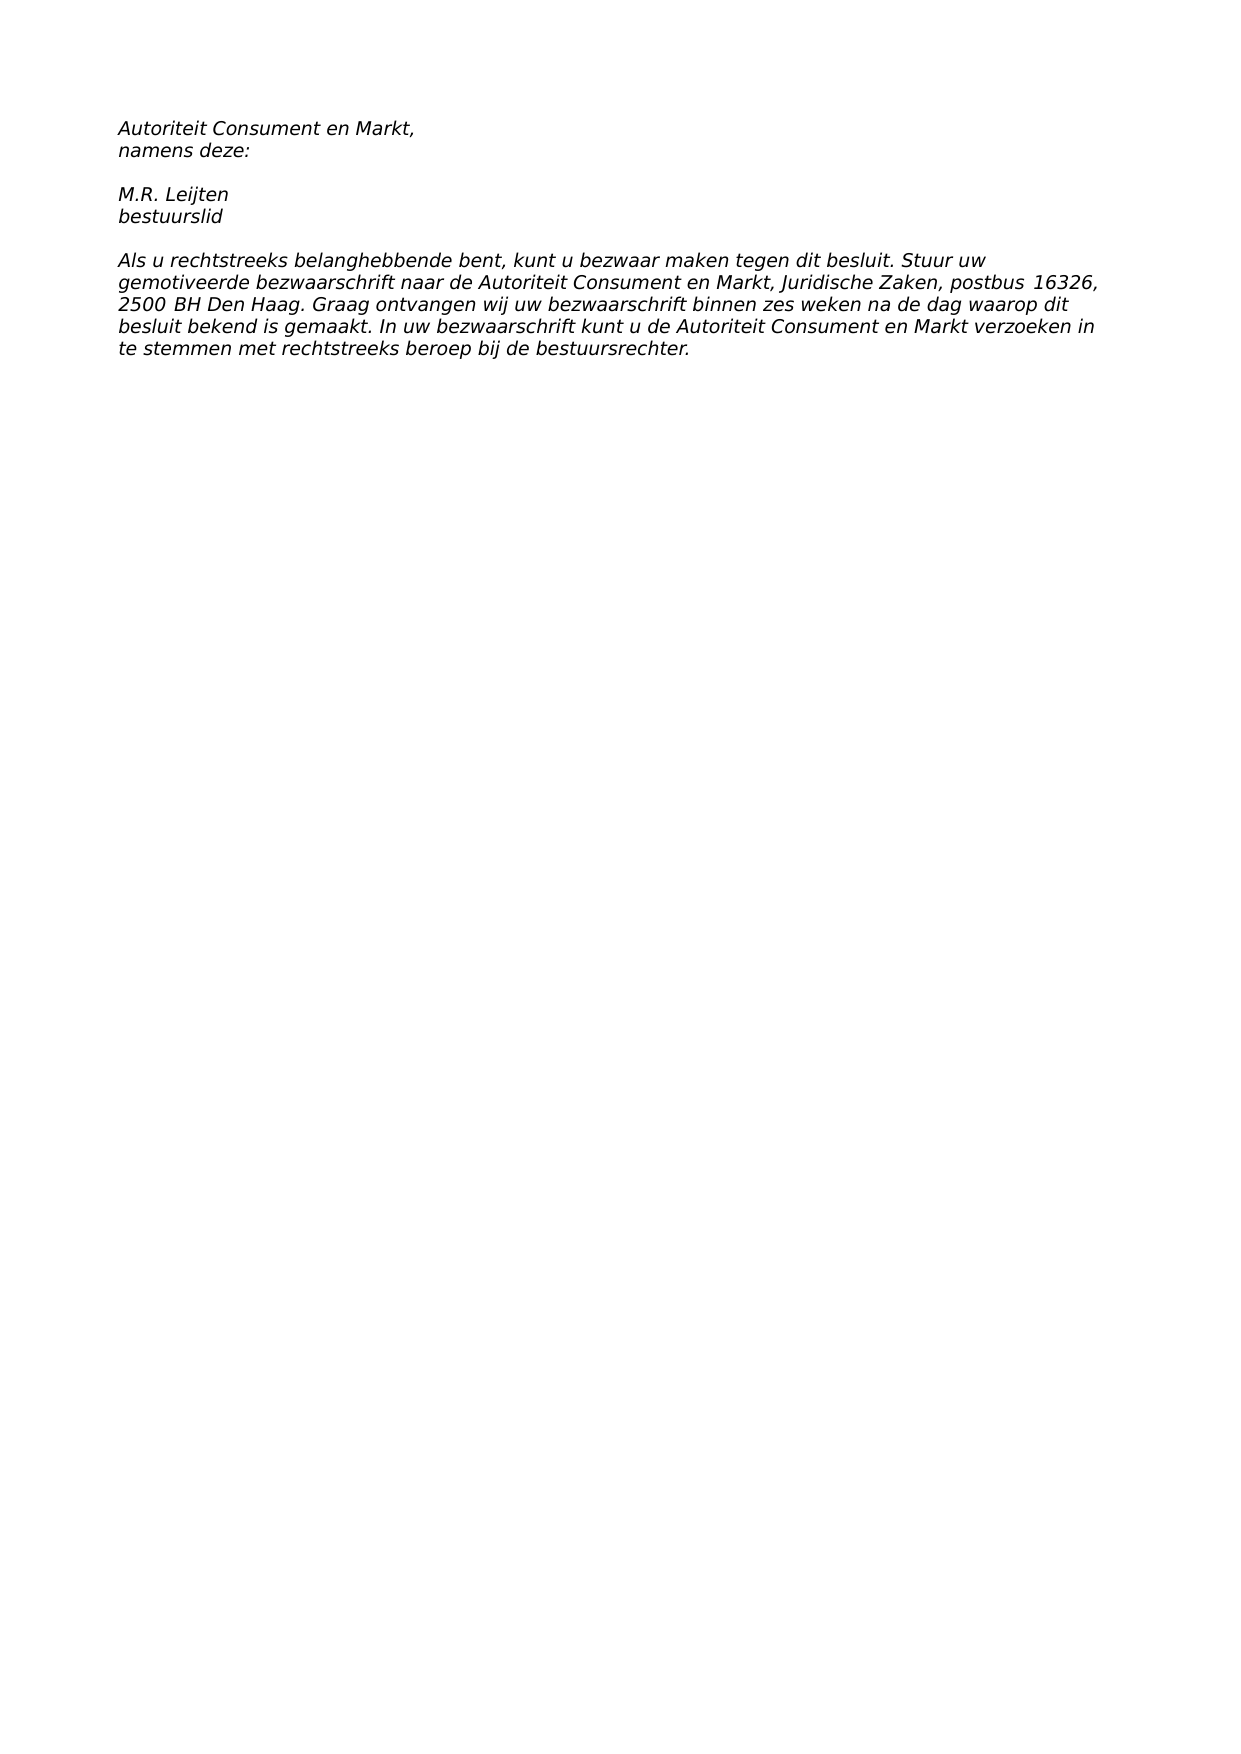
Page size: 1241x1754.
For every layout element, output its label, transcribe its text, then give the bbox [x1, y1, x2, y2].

text Als u rechtstreeks belanghebbende bent, kunt u bezwaar maken tegen dit besluit. Stuur uw gemotiveerde bezwaarschrift naar de Autoriteit Consument en Markt, Juridische Zaken, postbus 16326, 2500 BH Den Haag. Graag ontvangen wij uw bezwaarschrift binnen zes weken na de dag waarop dit besluit bekend is gemaakt. In uw bezwaarschrift kunt u de Autoriteit Consument en Markt verzoeken in te stemmen met rechtstreeks beroep bij de bestuursrechter. [118, 250, 1122, 360]
text Autoriteit Consument en Markt, namens deze: M.R. Leijten bestuurslid [118, 118, 1122, 228]
